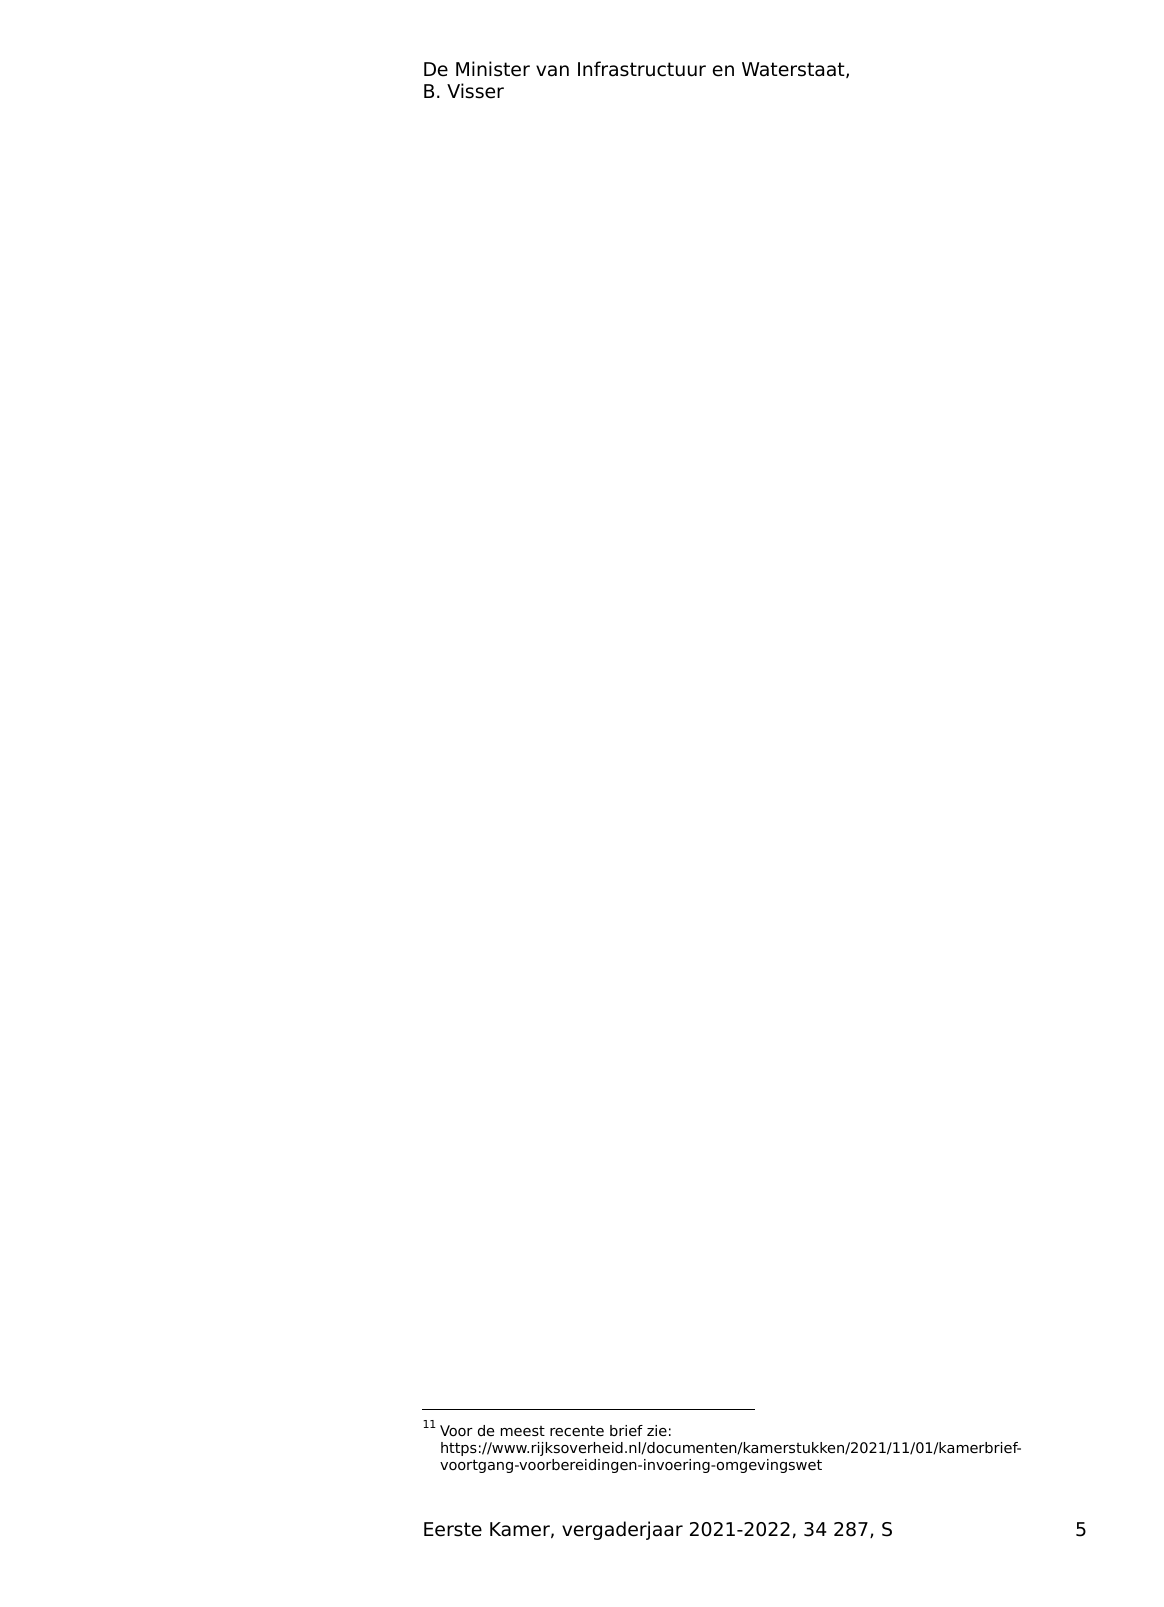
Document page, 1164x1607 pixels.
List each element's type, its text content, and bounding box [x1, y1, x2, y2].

text De Minister van Infrastructuur en Waterstaat, B. Visser [422, 59, 1087, 103]
text Voor de meest recente brief zie: https://www.rijksoverheid.nl/documenten/kamerstukken/2021/11/01/kamerbrief-voortgang-voorbereidingen-invoering-omgevingswet [422, 1418, 1087, 1474]
